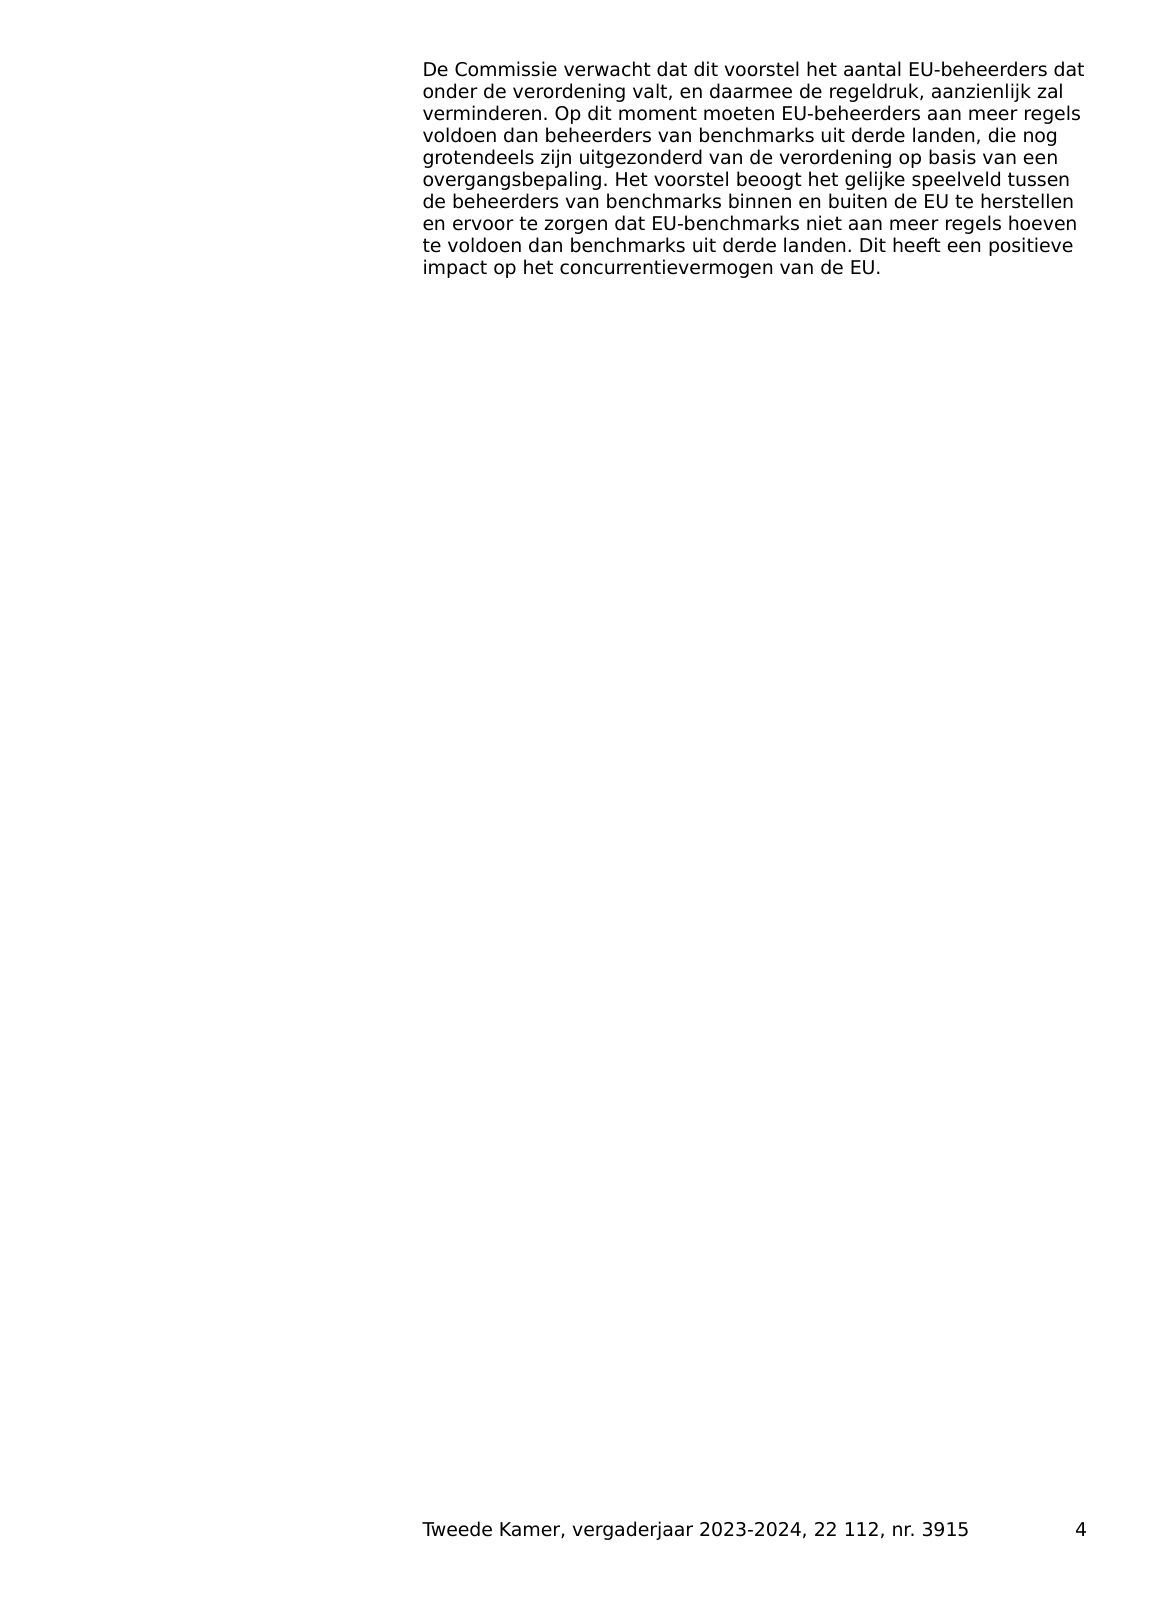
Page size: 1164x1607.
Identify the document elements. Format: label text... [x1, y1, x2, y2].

text De Commissie verwacht dat dit voorstel het aantal EU-beheerders dat onder de verordening valt, en daarmee de regeldruk, aanzienlijk zal verminderen. Op dit moment moeten EU-beheerders aan meer regels voldoen dan beheerders van benchmarks uit derde landen, die nog grotendeels zijn uitgezonderd van de verordening op basis van een overgangsbepaling. Het voorstel beoogt het gelijke speelveld tussen de beheerders van benchmarks binnen en buiten de EU te herstellen en ervoor te zorgen dat EU-benchmarks niet aan meer regels hoeven te voldoen dan benchmarks uit derde landen. Dit heeft een positieve impact op het concurrentievermogen van de EU. [422, 59, 1087, 279]
